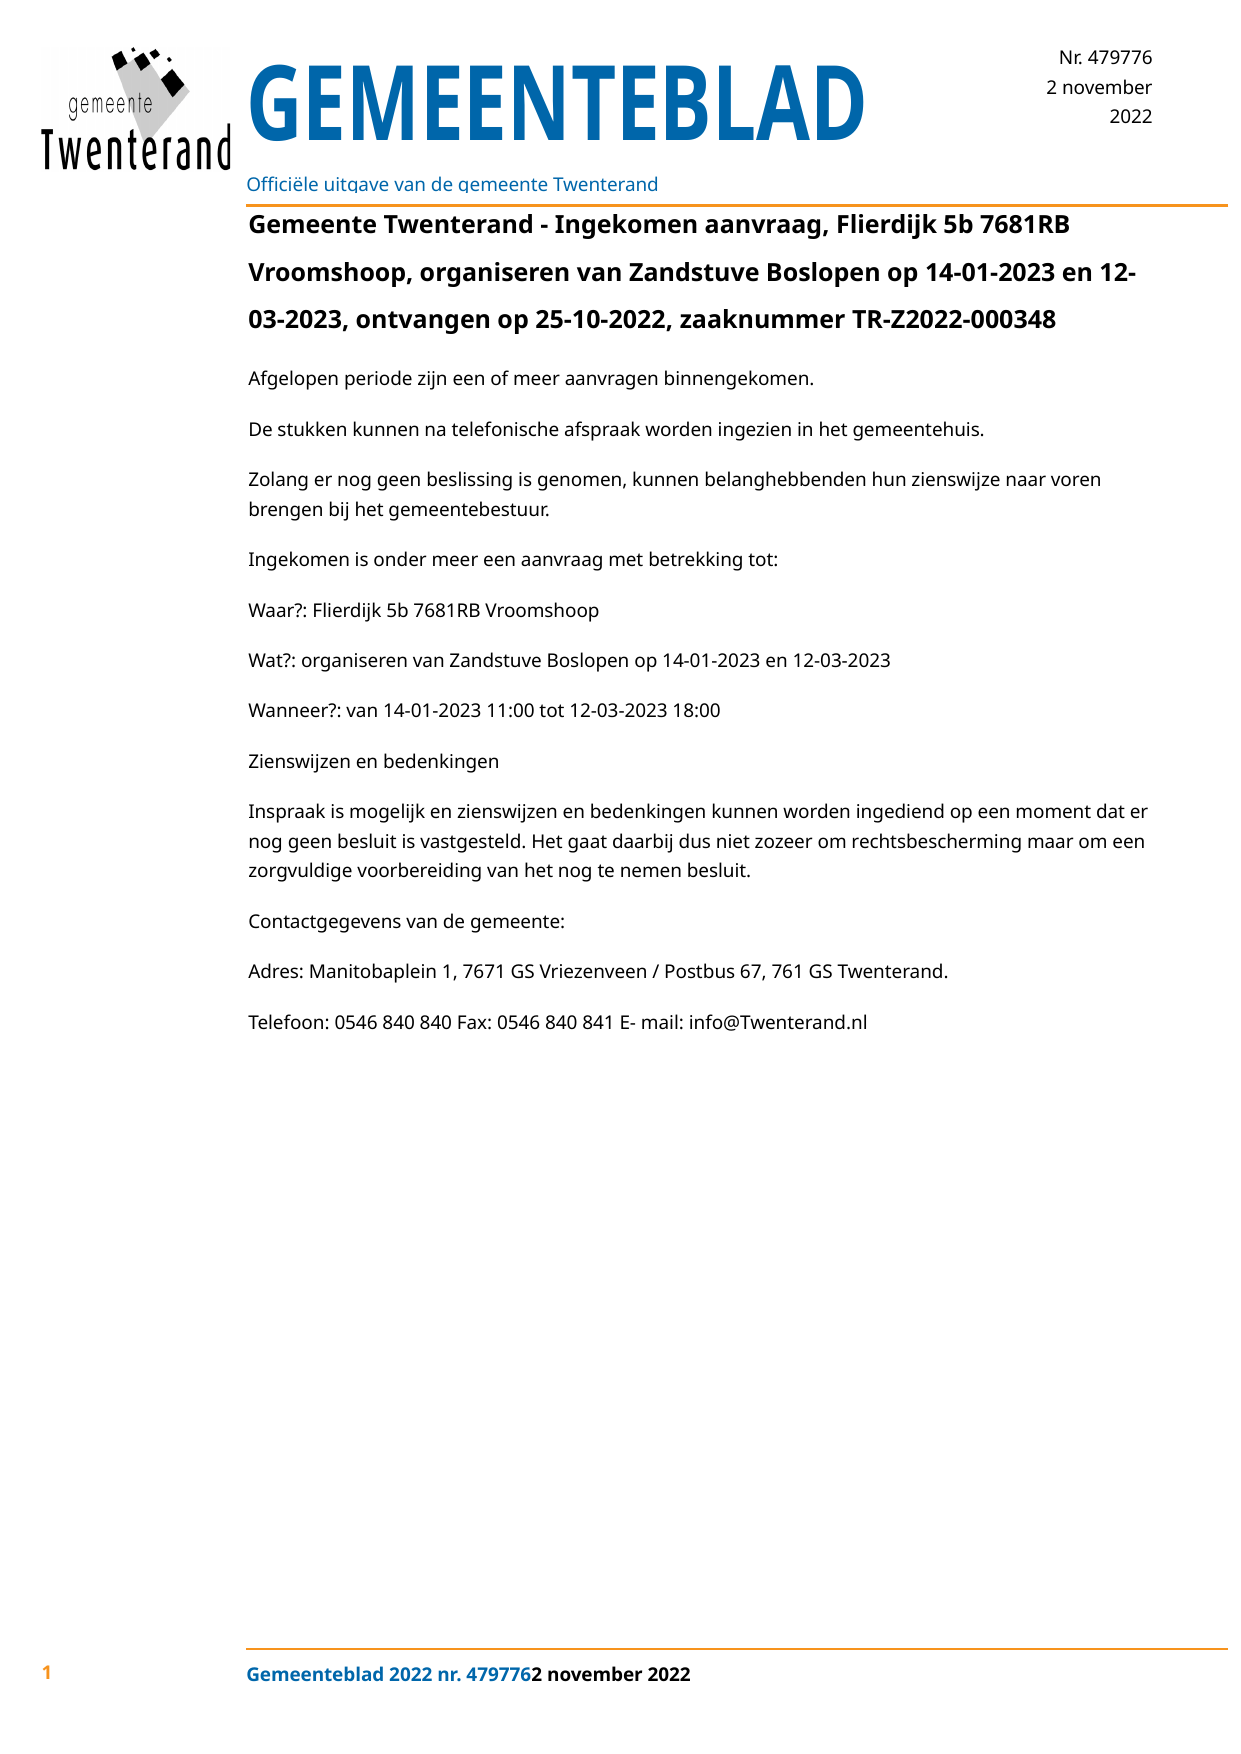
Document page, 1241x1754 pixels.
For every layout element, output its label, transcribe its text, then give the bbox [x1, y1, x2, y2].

text Zolang er nog geen beslissing is genomen, kunnen belanghebbenden hun zienswijze naar voren brengen bij het gemeentebestuur. [248, 466, 1152, 522]
text Adres: Manitobaplein 1, 7671 GS Vriezenveen / Postbus 67, 761 GS Twenterand. [248, 958, 1152, 984]
text Wanneer?: van 14-01-2023 11:00 tot 12-03-2023 18:00 [248, 698, 1152, 723]
text Wat?: organiseren van Zandstuve Boslopen op 14-01-2023 en 12-03-2023 [248, 647, 1152, 673]
text Zienswijzen en bedenkingen [248, 748, 1152, 774]
text Afgelopen periode zijn een of meer aanvragen binnengekomen. [248, 366, 1152, 391]
picture [41, 47, 231, 172]
text Telefoon: 0546 840 840 Fax: 0546 840 841 E- mail: info@Twenterand.nl [248, 1009, 1152, 1034]
text Inspraak is mogelijk en zienswijzen en bedenkingen kunnen worden ingediend op een moment dat er nog geen besluit is vastgesteld. Het gaat daarbij dus niet zozeer om rechtsbescherming maar om een zorgvuldige voorbereiding van het nog te nemen besluit. [248, 798, 1152, 883]
text Waar?: Flierdijk 5b 7681RB Vroomshoop [248, 597, 1152, 622]
text De stukken kunnen na telefonische afspraak worden ingezien in het gemeentehuis. [248, 416, 1152, 442]
text Gemeente Twenterand - Ingekomen aanvraag, Flierdijk 5b 7681RB Vroomshoop, organiseren van Zandstuve Boslopen op 14-01-2023 en 12-03-2023, ontvangen op 25-10-2022, zaaknummer TR-Z2022-000348 [248, 207, 1152, 336]
text Contactgegevens van de gemeente: [248, 908, 1152, 934]
text Ingekomen is onder meer een aanvraag met betrekking tot: [248, 546, 1152, 572]
